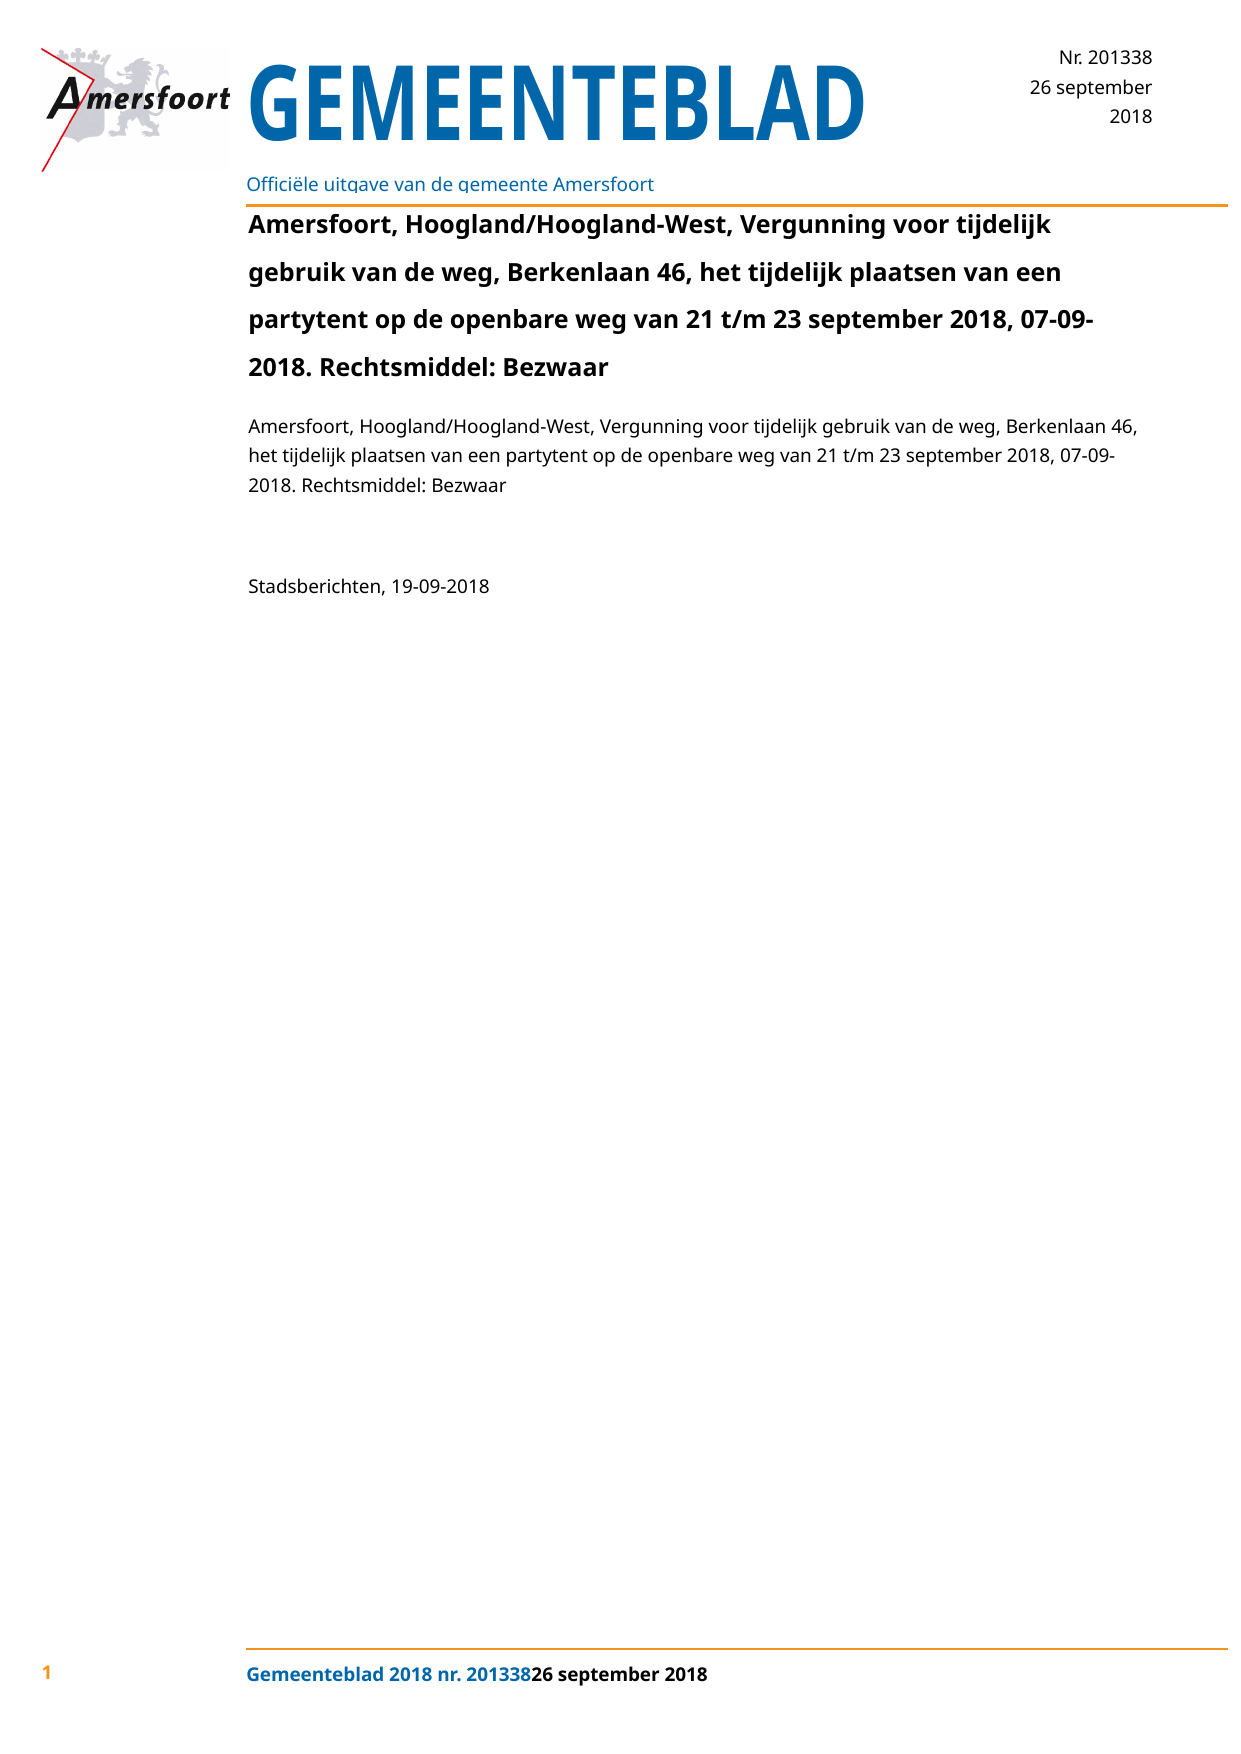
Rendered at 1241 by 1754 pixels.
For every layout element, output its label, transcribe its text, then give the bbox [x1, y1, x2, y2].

text Stadsberichten, 19-09-2018 [248, 573, 1152, 599]
text Amersfoort, Hoogland/Hoogland-West, Vergunning voor tijdelijk gebruik van de weg, Berkenlaan 46, het tijdelijk plaatsen van een partytent op de openbare weg van 21 t/m 23 september 2018, 07-09-2018. Rechtsmiddel: Bezwaar [248, 207, 1152, 384]
text Amersfoort, Hoogland/Hoogland-West, Vergunning voor tijdelijk gebruik van de weg, Berkenlaan 46, het tijdelijk plaatsen van een partytent op de openbare weg van 21 t/m 23 september 2018, 07-09-2018. Rechtsmiddel: Bezwaar [248, 413, 1152, 498]
picture [41, 47, 231, 172]
